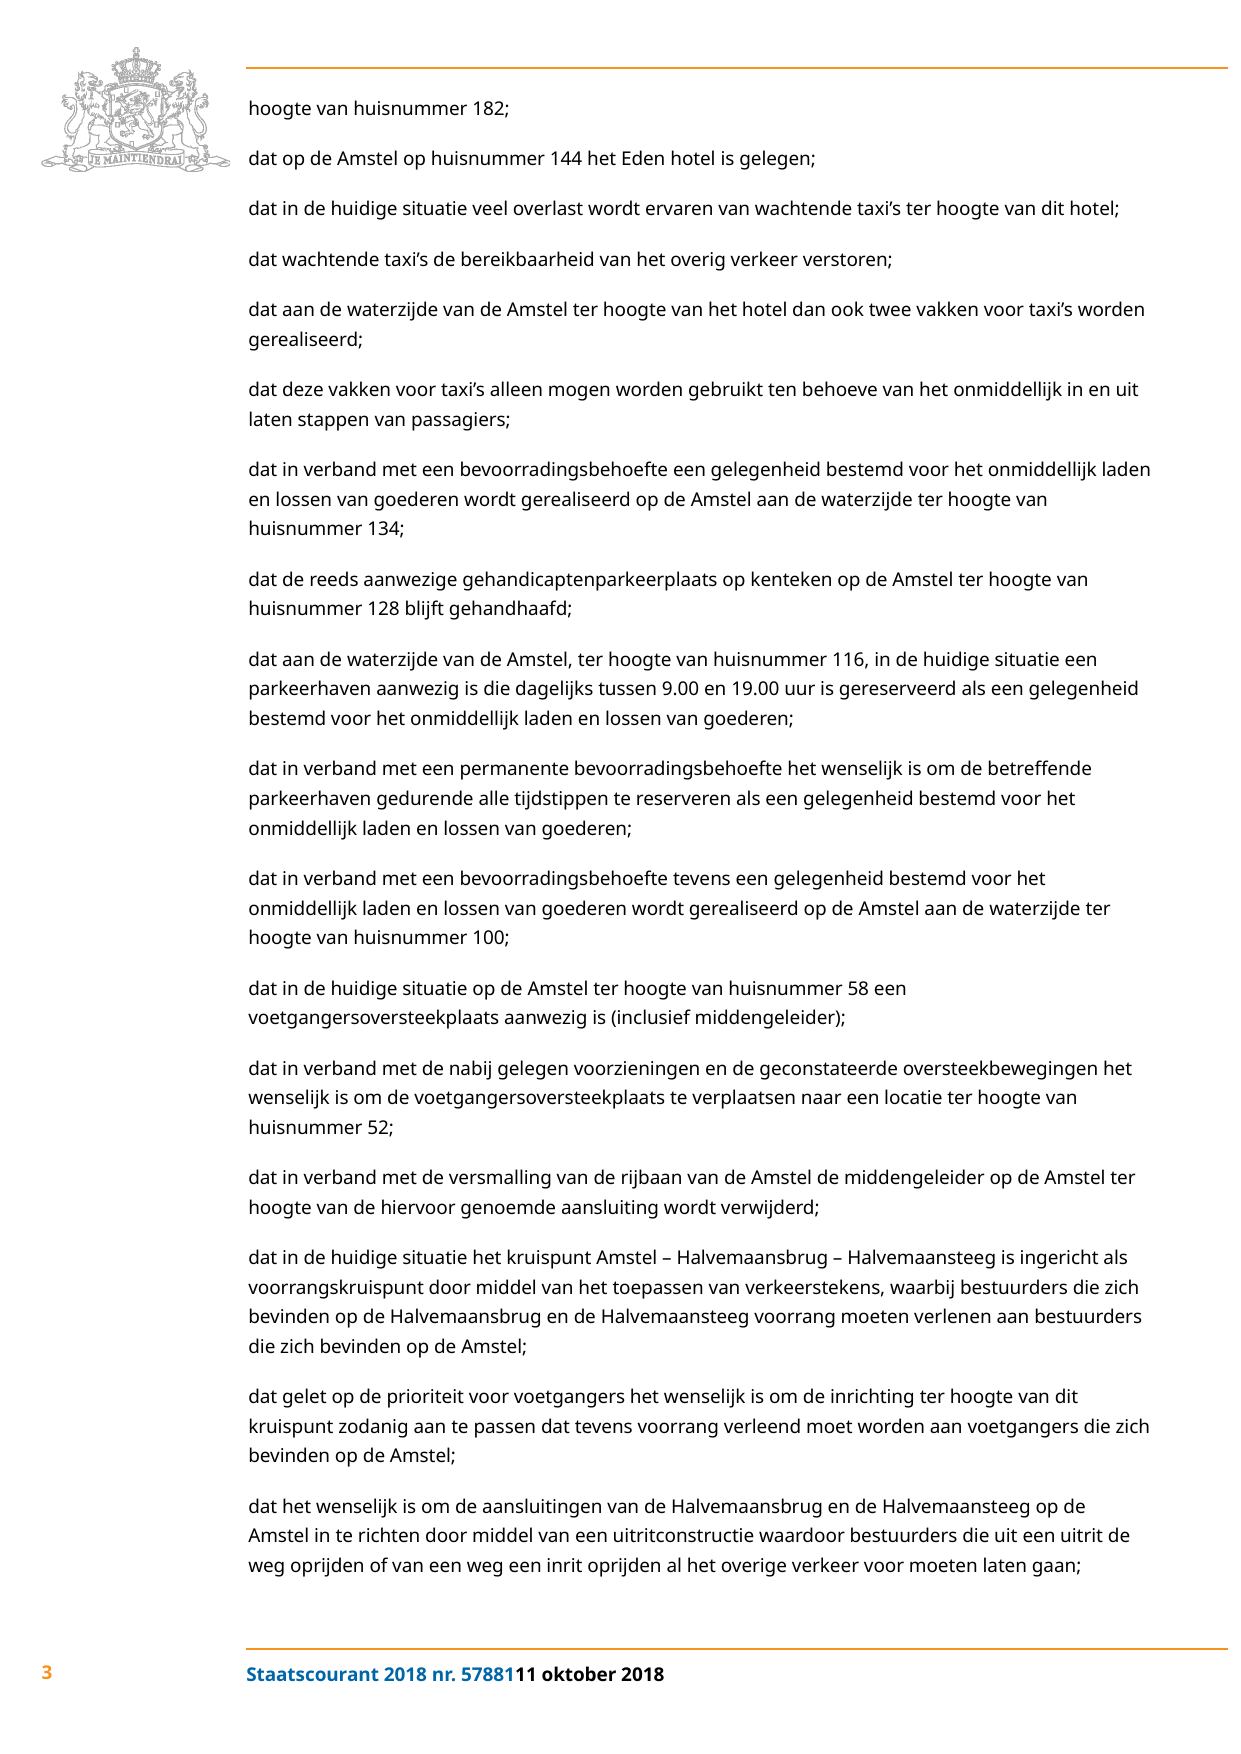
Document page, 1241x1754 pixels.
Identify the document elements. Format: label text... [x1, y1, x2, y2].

text dat in verband met de nabij gelegen voorzieningen en de geconstateerde oversteekbewegingen het wenselijk is om de voetgangersoversteekplaats te verplaatsen naar een locatie ter hoogte van huisnummer 52; [248, 1055, 1152, 1140]
text dat de reeds aanwezige gehandicaptenparkeerplaats op kenteken op de Amstel ter hoogte van huisnummer 128 blijft gehandhaafd; [248, 566, 1152, 621]
text dat in de huidige situatie op de Amstel ter hoogte van huisnummer 58 een voetgangersoversteekplaats aanwezig is (inclusief middengeleider); [248, 975, 1152, 1030]
text dat deze vakken voor taxi’s alleen mogen worden gebruikt ten behoeve van het onmiddellijk in en uit laten stappen van passagiers; [248, 376, 1152, 432]
text dat aan de waterzijde van de Amstel, ter hoogte van huisnummer 116, in de huidige situatie een parkeerhaven aanwezig is die dagelijks tussen 9.00 en 19.00 uur is gereserveerd als een gelegenheid bestemd voor het onmiddellijk laden en lossen van goederen; [248, 646, 1152, 731]
text dat in verband met een bevoorradingsbehoefte tevens een gelegenheid bestemd voor het onmiddellijk laden en lossen van goederen wordt gerealiseerd op de Amstel aan de waterzijde ter hoogte van huisnummer 100; [248, 865, 1152, 950]
picture [41, 47, 231, 172]
text dat aan de waterzijde van de Amstel ter hoogte van het hotel dan ook twee vakken voor taxi’s worden gerealiseerd; [248, 296, 1152, 352]
text dat in verband met de versmalling van de rijbaan van de Amstel de middengeleider op de Amstel ter hoogte van de hiervoor genoemde aansluiting wordt verwijderd; [248, 1164, 1152, 1220]
text dat in de huidige situatie veel overlast wordt ervaren van wachtende taxi’s ter hoogte van dit hotel; [248, 196, 1152, 221]
text dat het wenselijk is om de aansluitingen van de Halvemaansbrug en de Halvemaansteeg op de Amstel in te richten door middel van een uitritconstructie waardoor bestuurders die uit een uitrit de weg oprijden of van een weg een inrit oprijden al het overige verkeer voor moeten laten gaan; [248, 1493, 1152, 1578]
text dat wachtende taxi’s de bereikbaarheid van het overig verkeer verstoren; [248, 246, 1152, 272]
text dat gelet op de prioriteit voor voetgangers het wenselijk is om de inrichting ter hoogte van dit kruispunt zodanig aan te passen dat tevens voorrang verleend moet worden aan voetgangers die zich bevinden op de Amstel; [248, 1383, 1152, 1468]
text hoogte van huisnummer 182; [248, 95, 1152, 121]
text dat in de huidige situatie het kruispunt Amstel – Halvemaansbrug – Halvemaansteeg is ingericht als voorrangskruispunt door middel van het toepassen van verkeerstekens, waarbij bestuurders die zich bevinden op de Halvemaansbrug en de Halvemaansteeg voorrang moeten verlenen aan bestuurders die zich bevinden op de Amstel; [248, 1244, 1152, 1359]
text dat in verband met een permanente bevoorradingsbehoefte het wenselijk is om de betreffende parkeerhaven gedurende alle tijdstippen te reserveren als een gelegenheid bestemd voor het onmiddellijk laden en lossen van goederen; [248, 756, 1152, 841]
text dat in verband met een bevoorradingsbehoefte een gelegenheid bestemd voor het onmiddellijk laden en lossen van goederen wordt gerealiseerd op de Amstel aan de waterzijde ter hoogte van huisnummer 134; [248, 456, 1152, 541]
text dat op de Amstel op huisnummer 144 het Eden hotel is gelegen; [248, 145, 1152, 171]
